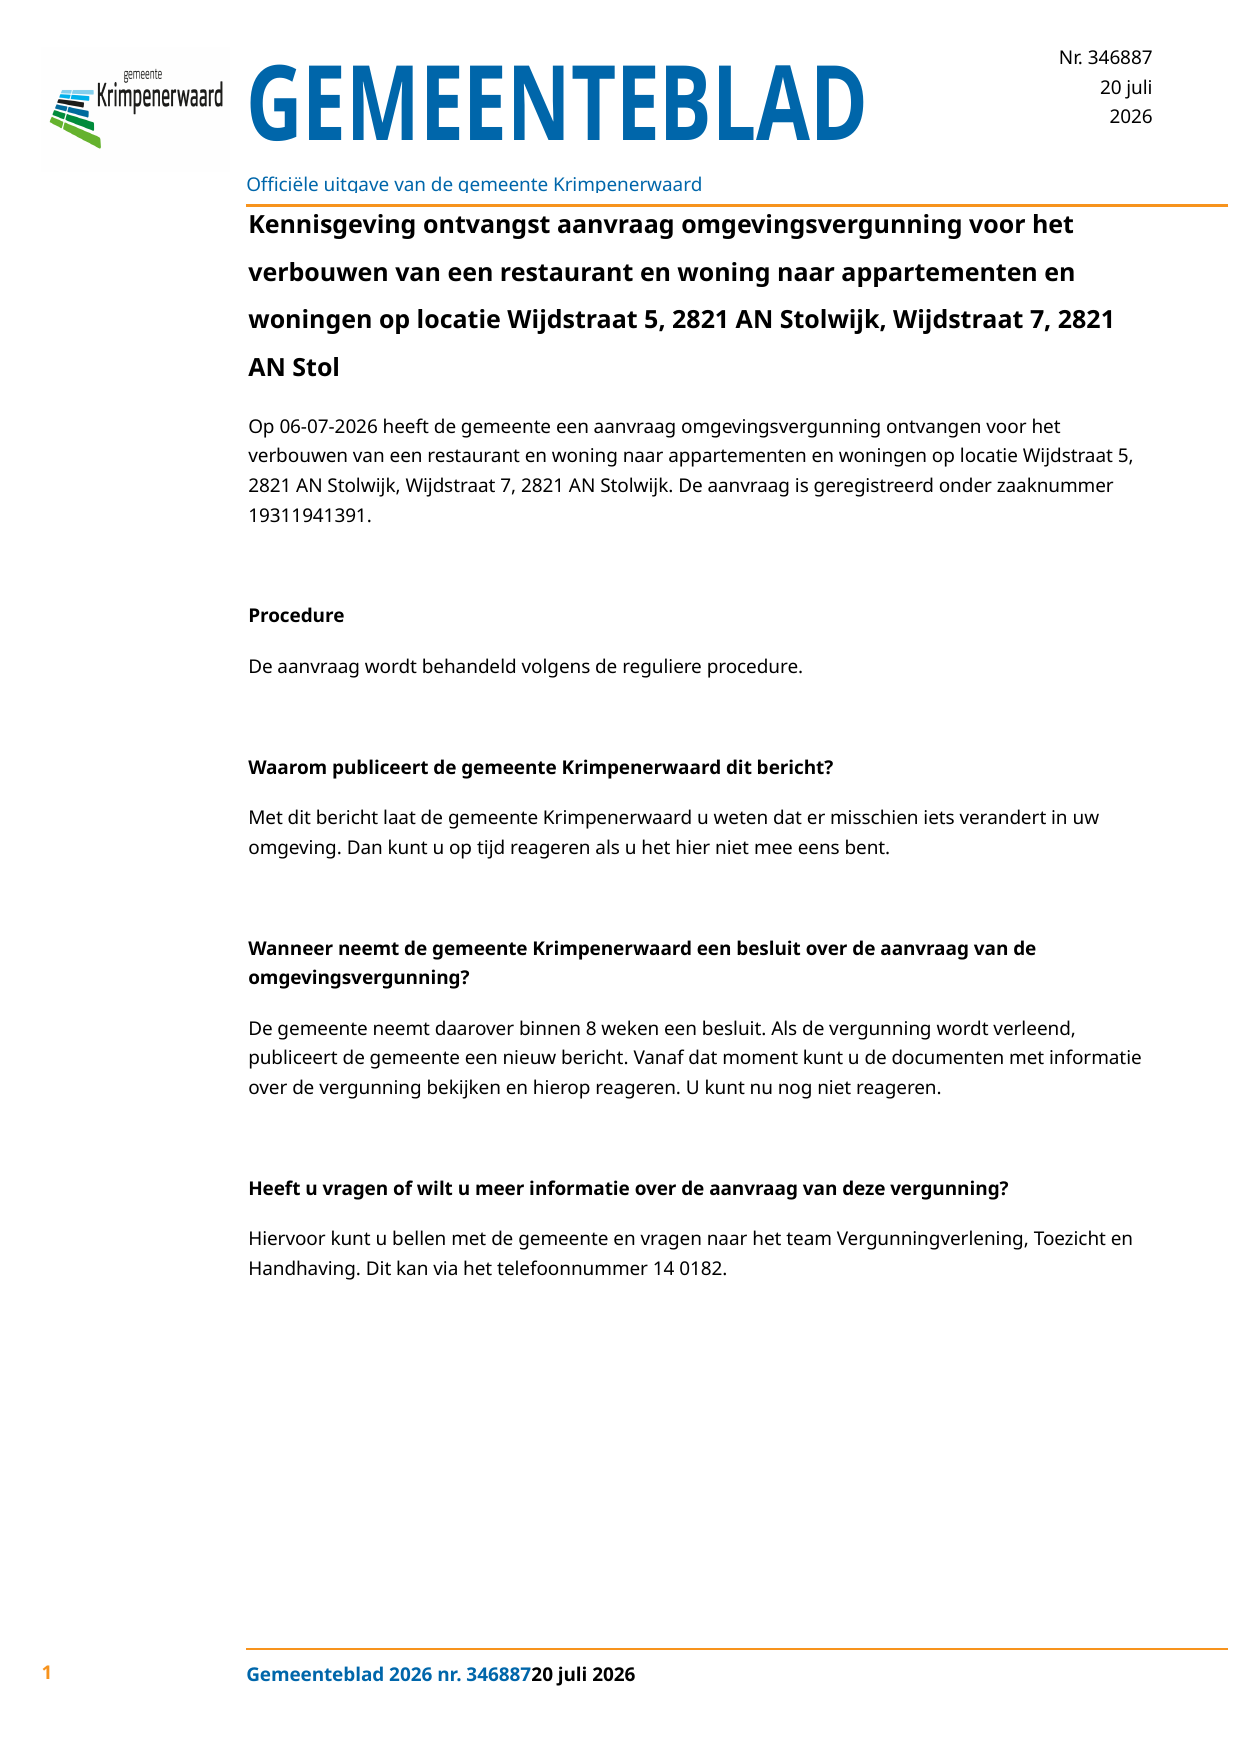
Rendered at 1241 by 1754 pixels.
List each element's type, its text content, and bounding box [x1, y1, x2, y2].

text Op 06-07-2026 heeft de gemeente een aanvraag omgevingsvergunning ontvangen voor het verbouwen van een restaurant en woning naar appartementen en woningen op locatie Wijdstraat 5, 2821 AN Stolwijk, Wijdstraat 7, 2821 AN Stolwijk. De aanvraag is geregistreerd onder zaaknummer 19311941391. [248, 413, 1152, 528]
text Procedure [248, 603, 1152, 628]
text Waarom publiceert de gemeente Krimpenerwaard dit bericht? [248, 754, 1152, 780]
text De gemeente neemt daarover binnen 8 weken een besluit. Als de vergunning wordt verleend, publiceert de gemeente een nieuw bericht. Vanaf dat moment kunt u de documenten met informatie over de vergunning bekijken en hierop reageren. U kunt nu nog niet reageren. [248, 1015, 1152, 1100]
picture [41, 47, 231, 172]
text Heeft u vragen of wilt u meer informatie over de aanvraag van deze vergunning? [248, 1175, 1152, 1201]
text De aanvraag wordt behandeld volgens de reguliere procedure. [248, 653, 1152, 679]
text Kennisgeving ontvangst aanvraag omgevingsvergunning voor het verbouwen van een restaurant en woning naar appartementen en woningen op locatie Wijdstraat 5, 2821 AN Stolwijk, Wijdstraat 7, 2821 AN Stol [248, 207, 1152, 384]
text Met dit bericht laat de gemeente Krimpenerwaard u weten dat er misschien iets verandert in uw omgeving. Dan kunt u op tijd reageren als u het hier niet mee eens bent. [248, 804, 1152, 860]
text Wanneer neemt de gemeente Krimpenerwaard een besluit over de aanvraag van de omgevingsvergunning? [248, 935, 1152, 990]
text Hiervoor kunt u bellen met de gemeente en vragen naar het team Vergunningverlening, Toezicht en Handhaving. Dit kan via het telefoonnummer 14 0182. [248, 1225, 1152, 1281]
